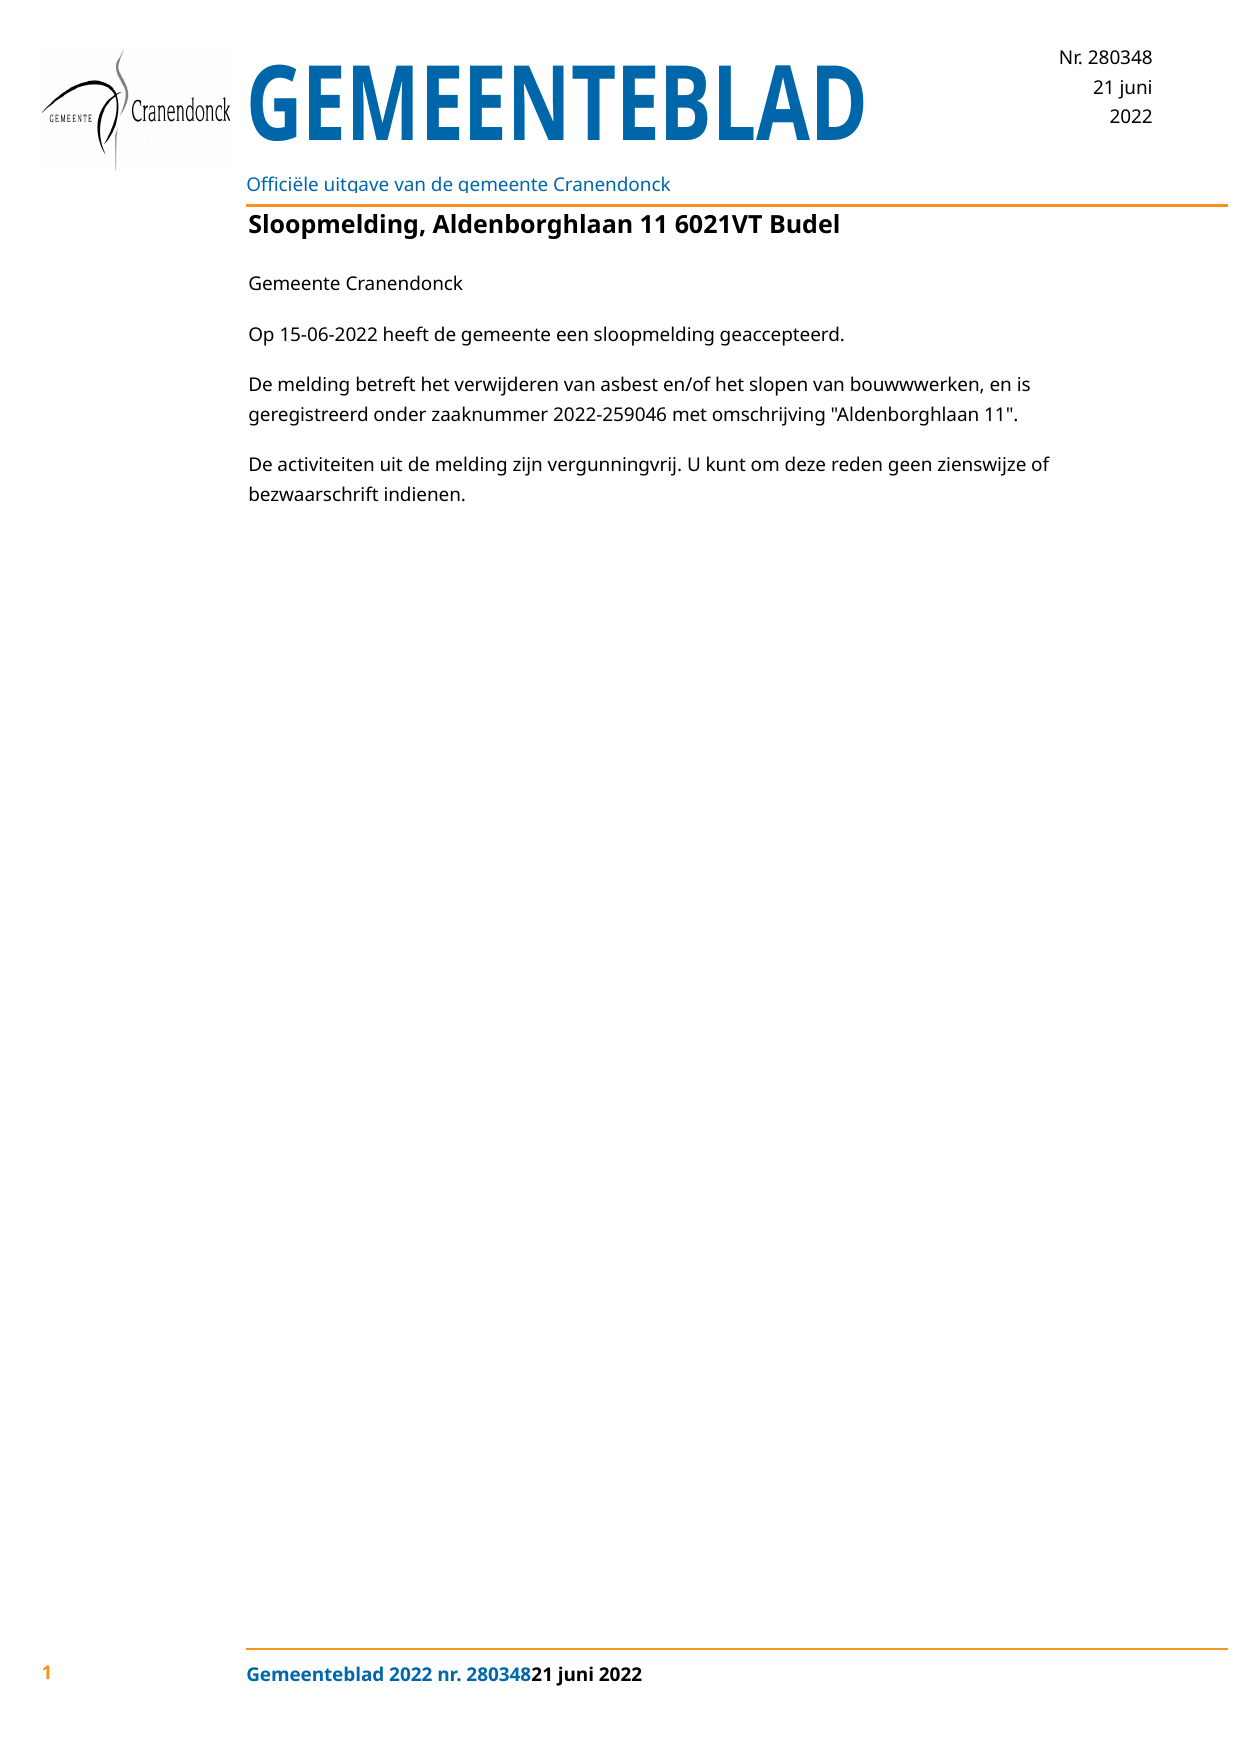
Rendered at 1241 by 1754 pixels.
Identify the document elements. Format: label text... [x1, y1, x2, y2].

text Sloopmelding, Aldenborghlaan 11 6021VT Budel [248, 207, 1152, 241]
text Op 15-06-2022 heeft de gemeente een sloopmelding geaccepteerd. [248, 321, 1152, 346]
text Gemeente Cranendonck [248, 270, 1152, 296]
text De activiteiten uit de melding zijn vergunningvrij. U kunt om deze reden geen zienswijze of bezwaarschrift indienen. [248, 451, 1152, 506]
text De melding betreft het verwijderen van asbest en/of het slopen van bouwwwerken, en is geregistreerd onder zaaknummer 2022-259046 met omschrijving "Aldenborghlaan 11". [248, 371, 1152, 426]
picture [41, 47, 231, 172]
